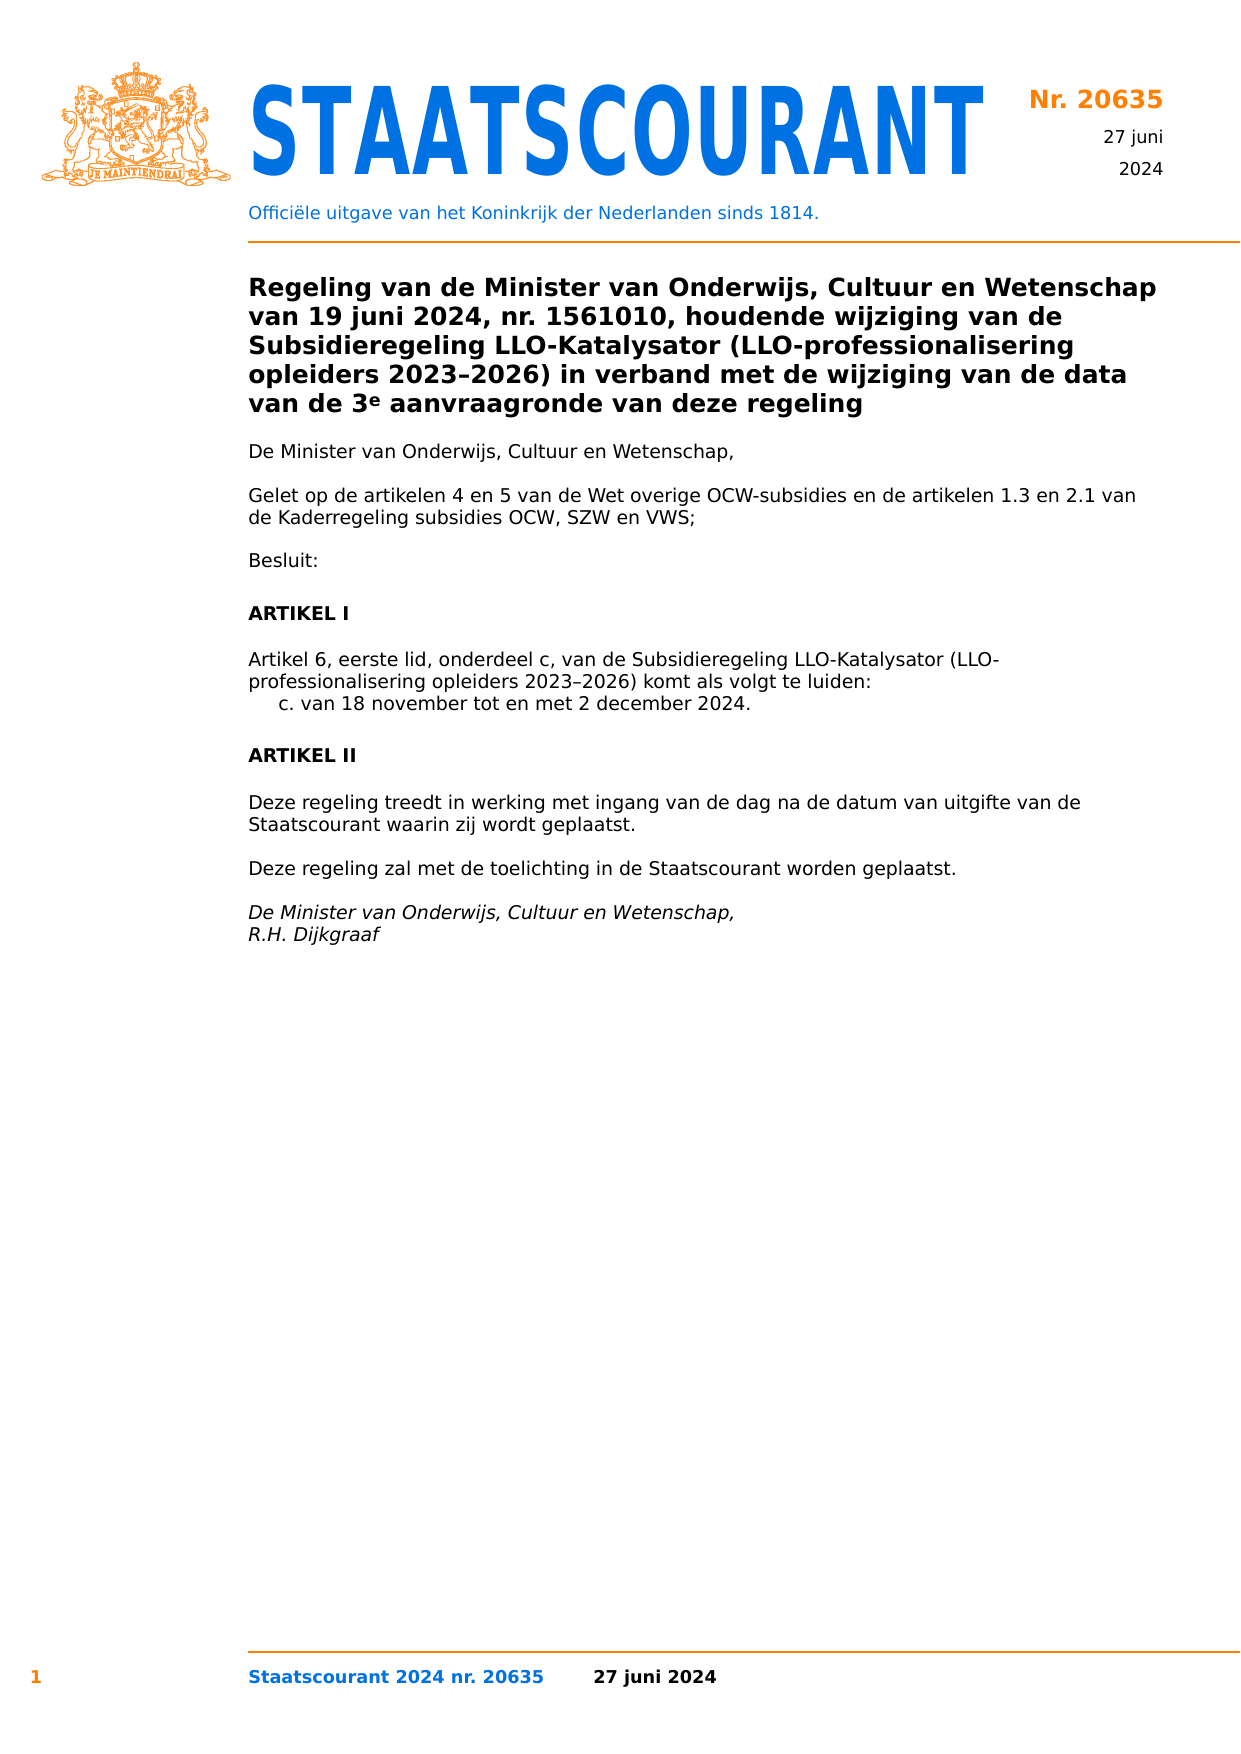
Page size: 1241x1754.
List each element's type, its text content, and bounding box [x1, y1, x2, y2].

picture [41, 62, 231, 186]
text c. van 18 november tot en met 2 december 2024. [278, 693, 1163, 715]
text Deze regeling zal met de toelichting in de Staatscourant worden geplaatst. [248, 858, 1163, 880]
table_cell 2024 [998, 153, 1240, 203]
text De Minister van Onderwijs, Cultuur en Wetenschap, [248, 441, 1163, 463]
subtitle ARTIKEL II [248, 745, 1163, 767]
text Besluit: [248, 550, 1163, 572]
table_cell Officiële uitgave van het Koninkrijk der Nederlanden sinds 1814. [248, 203, 1240, 241]
table_header STAATSCOURANT [248, 62, 998, 203]
table_header Nr. 20635 [998, 62, 1240, 121]
subtitle ARTIKEL I [248, 602, 1163, 624]
table_cell 27 juni [998, 121, 1240, 153]
text Gelet op de artikelen 4 en 5 van de Wet overige OCW-subsidies en de artikelen 1.3 en 2.1 van de Kaderregeling subsidies OCW, SZW en VWS; [248, 484, 1163, 528]
text Artikel 6, eerste lid, onderdeel c, van de Subsidieregeling LLO-Katalysator (LLO-professionalisering opleiders 2023–2026) komt als volgt te luiden: [248, 649, 1163, 693]
table_header [25, 62, 248, 241]
text De Minister van Onderwijs, Cultuur en Wetenschap, R.H. Dijkgraaf [248, 902, 1163, 946]
text Deze regeling treedt in werking met ingang van de dag na de datum van uitgifte van de Staatscourant waarin zij wordt geplaatst. [248, 792, 1163, 836]
subtitle Regeling van de Minister van Onderwijs, Cultuur en Wetenschap van 19 juni 2024, nr. 1561010, houdende wijziging van de Subsidieregeling LLO-Katalysator (LLO-professionalisering opleiders 2023–2026) in verband met de wijziging van de data van de 3e aanvraagronde van deze regeling [248, 273, 1163, 419]
